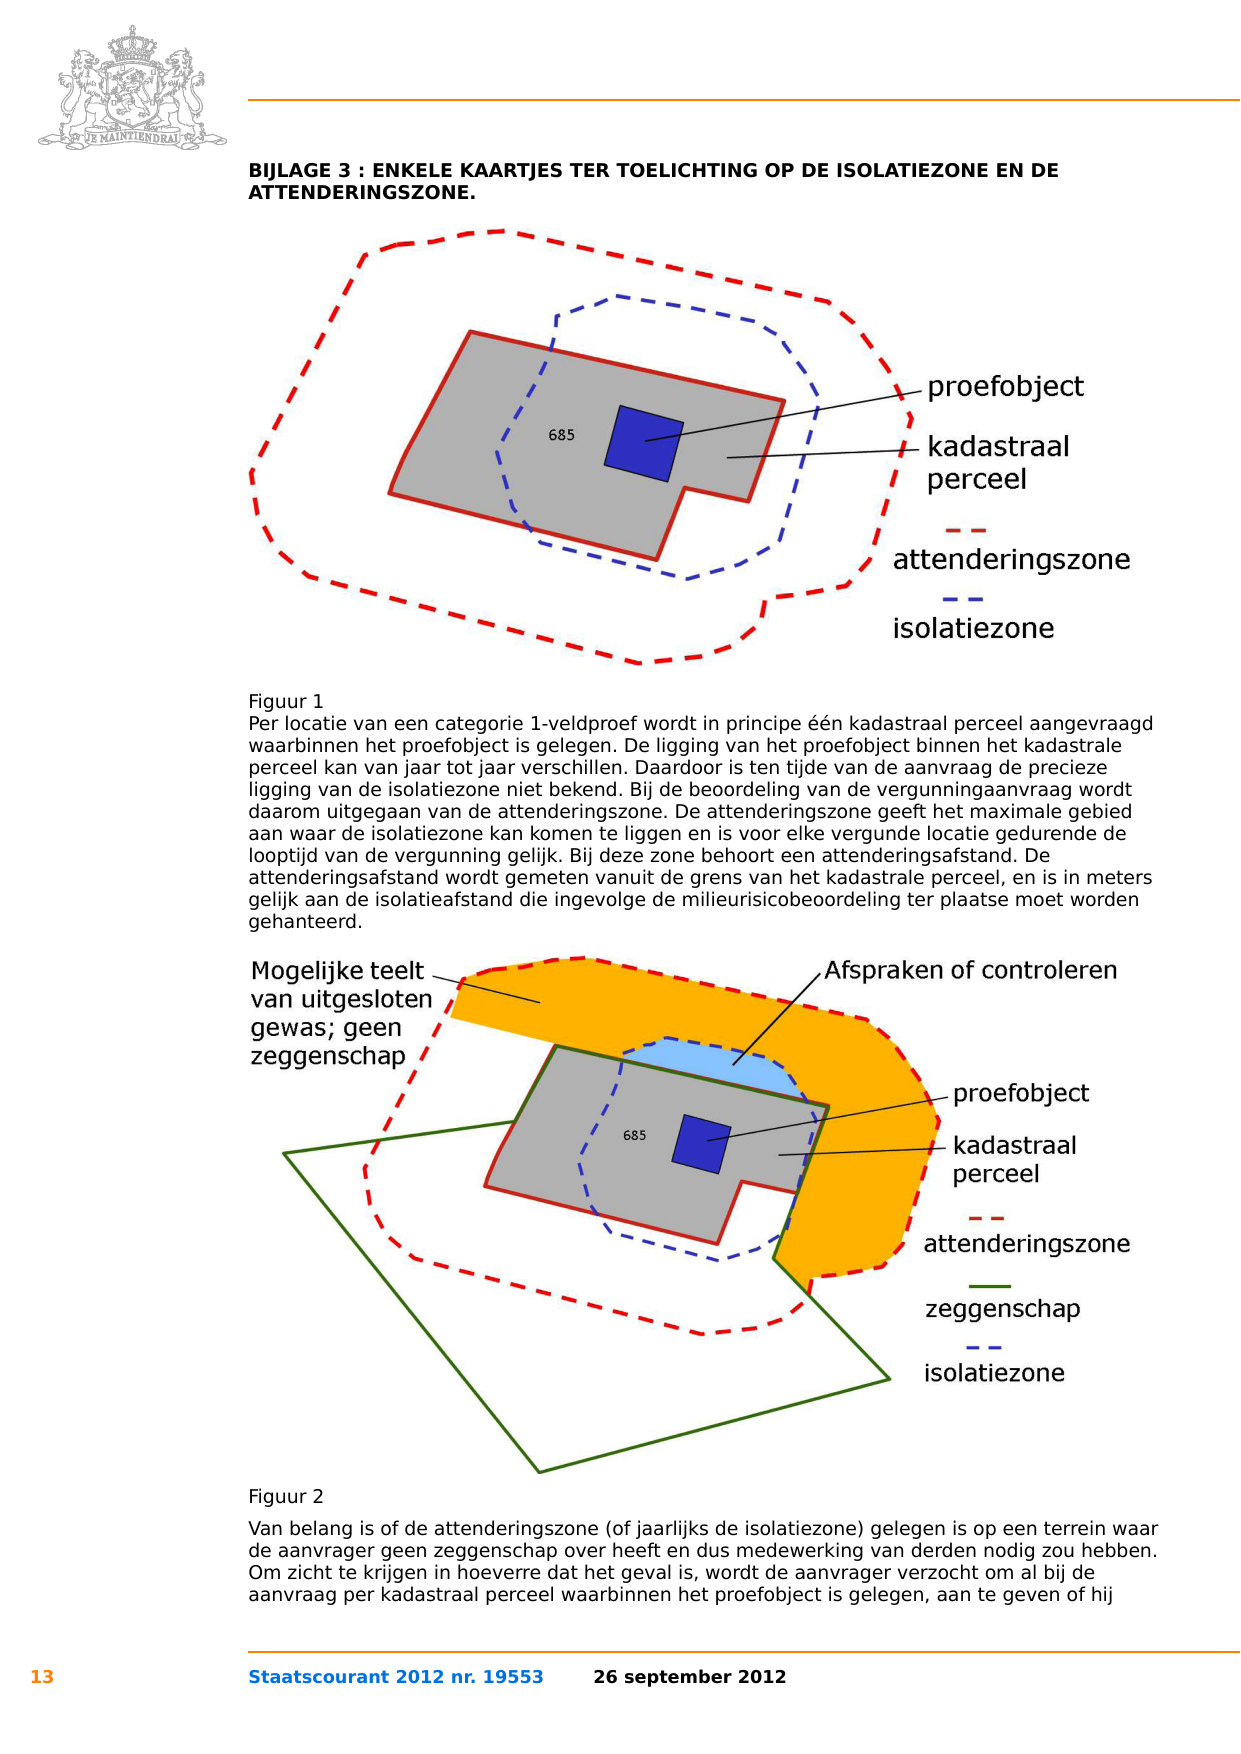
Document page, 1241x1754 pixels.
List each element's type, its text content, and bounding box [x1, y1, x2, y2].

picture [38, 25, 227, 150]
text Per locatie van een categorie 1-veldproef wordt in principe één kadastraal perceel aangevraagd waarbinnen het proefobject is gelegen. De ligging van het proefobject binnen het kadastrale perceel kan van jaar tot jaar verschillen. Daardoor is ten tijde van de aanvraag de precieze ligging van de isolatiezone niet bekend. Bij de beoordeling van de vergunningaanvraag wordt daarom uitgegaan van de attenderingszone. De attenderingszone geeft het maximale gebied aan waar de isolatiezone kan komen te liggen en is voor elke vergunde locatie gedurende de looptijd van de vergunning gelijk. Bij deze zone behoort een attenderingsafstand. De attenderingsafstand wordt gemeten vanuit de grens van het kadastrale perceel, en is in meters gelijk aan de isolatieafstand die ingevolge de milieurisicobeoordeling ter plaatse moet worden gehanteerd. [248, 710, 1163, 933]
subtitle BIJLAGE 3 : ENKELE KAARTJES TER TOELICHTING OP DE ISOLATIEZONE EN DE ATTENDERINGSZONE. [248, 160, 1163, 204]
picture [248, 954, 1134, 1474]
text Figuur 1 [248, 691, 1134, 713]
picture [248, 228, 1134, 666]
text Figuur 2 [248, 1486, 1134, 1508]
text Van belang is of de attenderingszone (of jaarlijks de isolatiezone) gelegen is op een terrein waar de aanvrager geen zeggenschap over heeft en dus medewerking van derden nodig zou hebben. Om zicht te krijgen in hoeverre dat het geval is, wordt de aanvrager verzocht om al bij de aanvraag per kadastraal perceel waarbinnen het proefobject is gelegen, aan te geven of hij [248, 1518, 1163, 1606]
